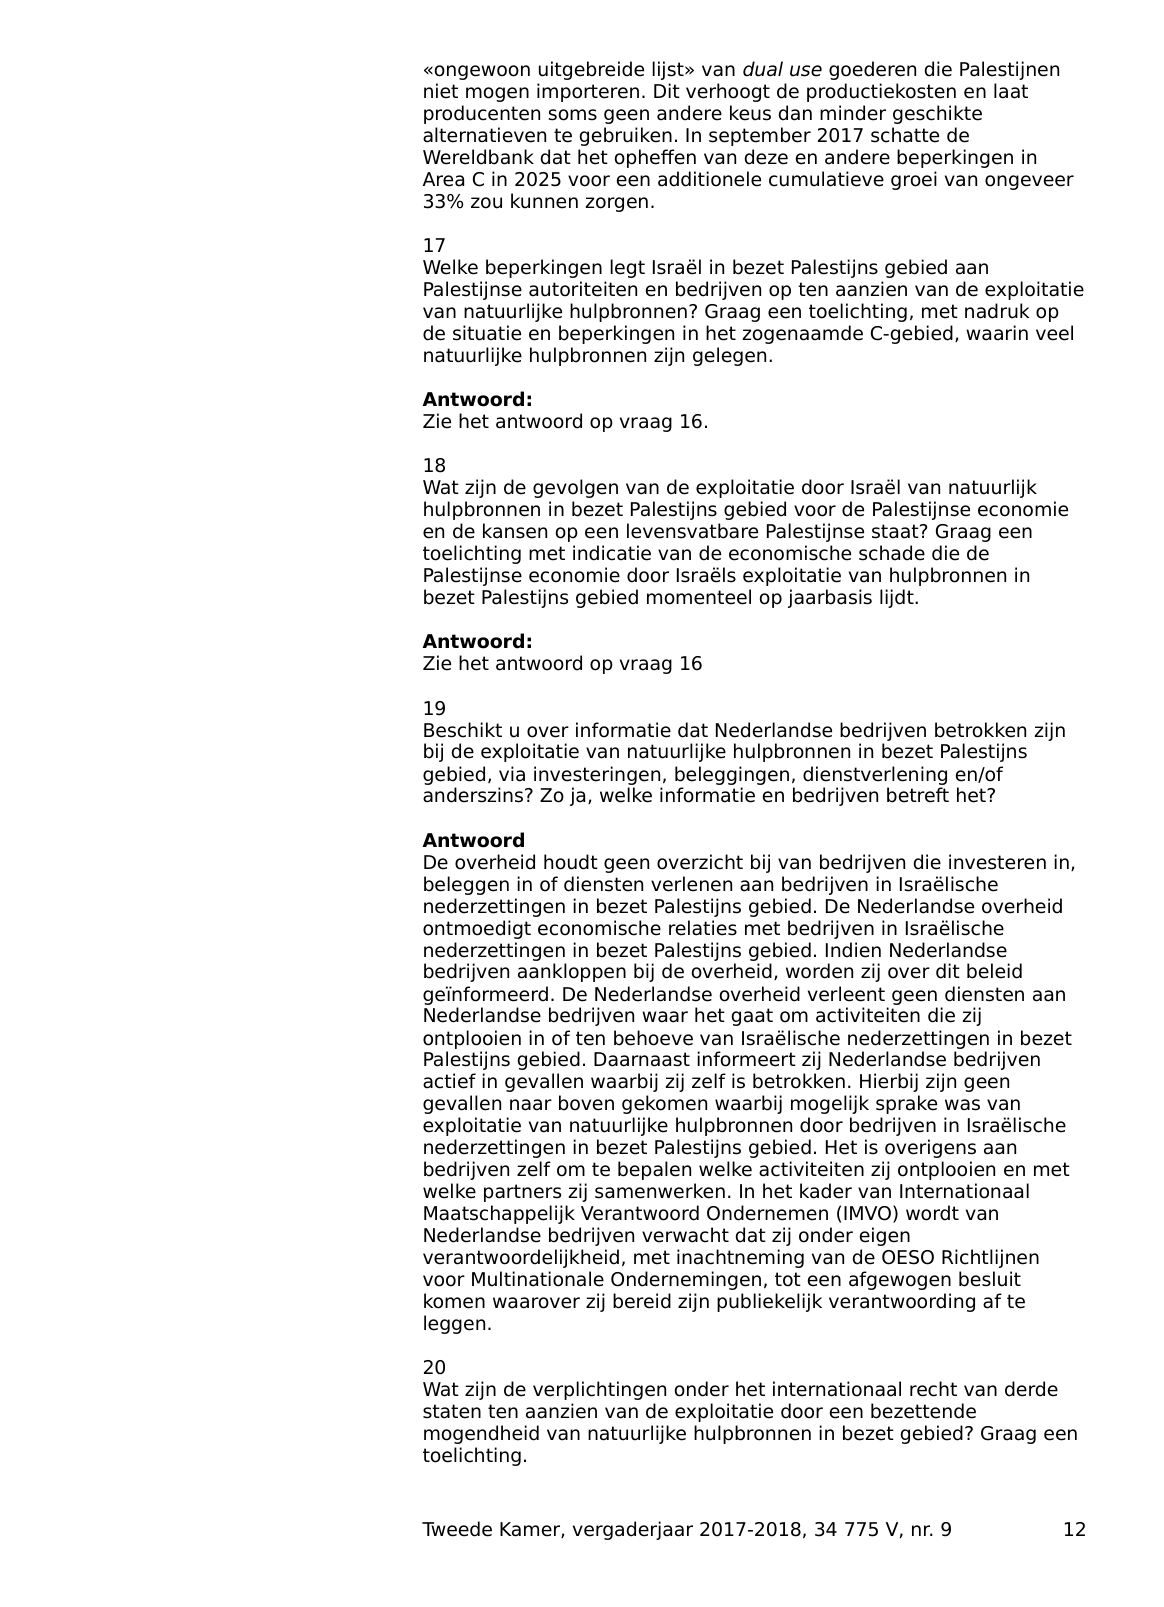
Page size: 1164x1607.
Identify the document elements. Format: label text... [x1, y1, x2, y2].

text Welke beperkingen legt Israël in bezet Palestijns gebied aan Palestijnse autoriteiten en bedrijven op ten aanzien van de exploitatie van natuurlijke hulpbronnen? Graag een toelichting, met nadruk op de situatie en beperkingen in het zogenaamde C-gebied, waarin veel natuurlijke hulpbronnen zijn gelegen. [422, 257, 1087, 367]
text 20 [422, 1357, 1087, 1379]
text Wat zijn de gevolgen van de exploitatie door Israël van natuurlijk hulpbronnen in bezet Palestijns gebied voor de Palestijnse economie en de kansen op een levensvatbare Palestijnse staat? Graag een toelichting met indicatie van de economische schade die de Palestijnse economie door Israëls exploitatie van hulpbronnen in bezet Palestijns gebied momenteel op jaarbasis lijdt. [422, 477, 1087, 609]
text Wat zijn de verplichtingen onder het internationaal recht van derde staten ten aanzien van de exploitatie door een bezettende mogendheid van natuurlijke hulpbronnen in bezet gebied? Graag een toelichting. [422, 1379, 1087, 1467]
text Zie het antwoord op vraag 16 [422, 653, 1087, 675]
text 19 [422, 697, 1087, 719]
text De overheid houdt geen overzicht bij van bedrijven die investeren in, beleggen in of diensten verlenen aan bedrijven in Israëlische nederzettingen in bezet Palestijns gebied. De Nederlandse overheid ontmoedigt economische relaties met bedrijven in Israëlische nederzettingen in bezet Palestijns gebied. Indien Nederlandse bedrijven aankloppen bij de overheid, worden zij over dit beleid geïnformeerd. De Nederlandse overheid verleent geen diensten aan Nederlandse bedrijven waar het gaat om activiteiten die zij ontplooien in of ten behoeve van Israëlische nederzettingen in bezet Palestijns gebied. Daarnaast informeert zij Nederlandse bedrijven actief in gevallen waarbij zij zelf is betrokken. Hierbij zijn geen gevallen naar boven gekomen waarbij mogelijk sprake was van exploitatie van natuurlijke hulpbronnen door bedrijven in Israëlische nederzettingen in bezet Palestijns gebied. Het is overigens aan bedrijven zelf om te bepalen welke activiteiten zij ontplooien en met welke partners zij samenwerken. In het kader van Internationaal Maatschappelijk Verantwoord Ondernemen (IMVO) wordt van Nederlandse bedrijven verwacht dat zij onder eigen verantwoordelijkheid, met inachtneming van de OESO Richtlijnen voor Multinationale Ondernemingen, tot een afgewogen besluit komen waarover zij bereid zijn publiekelijk verantwoording af te leggen. [422, 852, 1087, 1335]
text 17 [422, 235, 1087, 257]
text «ongewoon uitgebreide lijst» van dual use goederen die Palestijnen niet mogen importeren. Dit verhoogt de productiekosten en laat producenten soms geen andere keus dan minder geschikte alternatieven te gebruiken. In september 2017 schatte de Wereldbank dat het opheffen van deze en andere beperkingen in Area C in 2025 voor een additionele cumulatieve groei van ongeveer 33% zou kunnen zorgen. [422, 59, 1087, 213]
text 18 [422, 455, 1087, 477]
text Beschikt u over informatie dat Nederlandse bedrijven betrokken zijn bij de exploitatie van natuurlijke hulpbronnen in bezet Palestijns gebied, via investeringen, beleggingen, dienstverlening en/of anderszins? Zo ja, welke informatie en bedrijven betreft het? [422, 719, 1087, 807]
text Antwoord [422, 829, 1087, 852]
text Antwoord: [422, 631, 1087, 653]
text Antwoord: [422, 389, 1087, 411]
text Zie het antwoord op vraag 16. [422, 411, 1087, 433]
